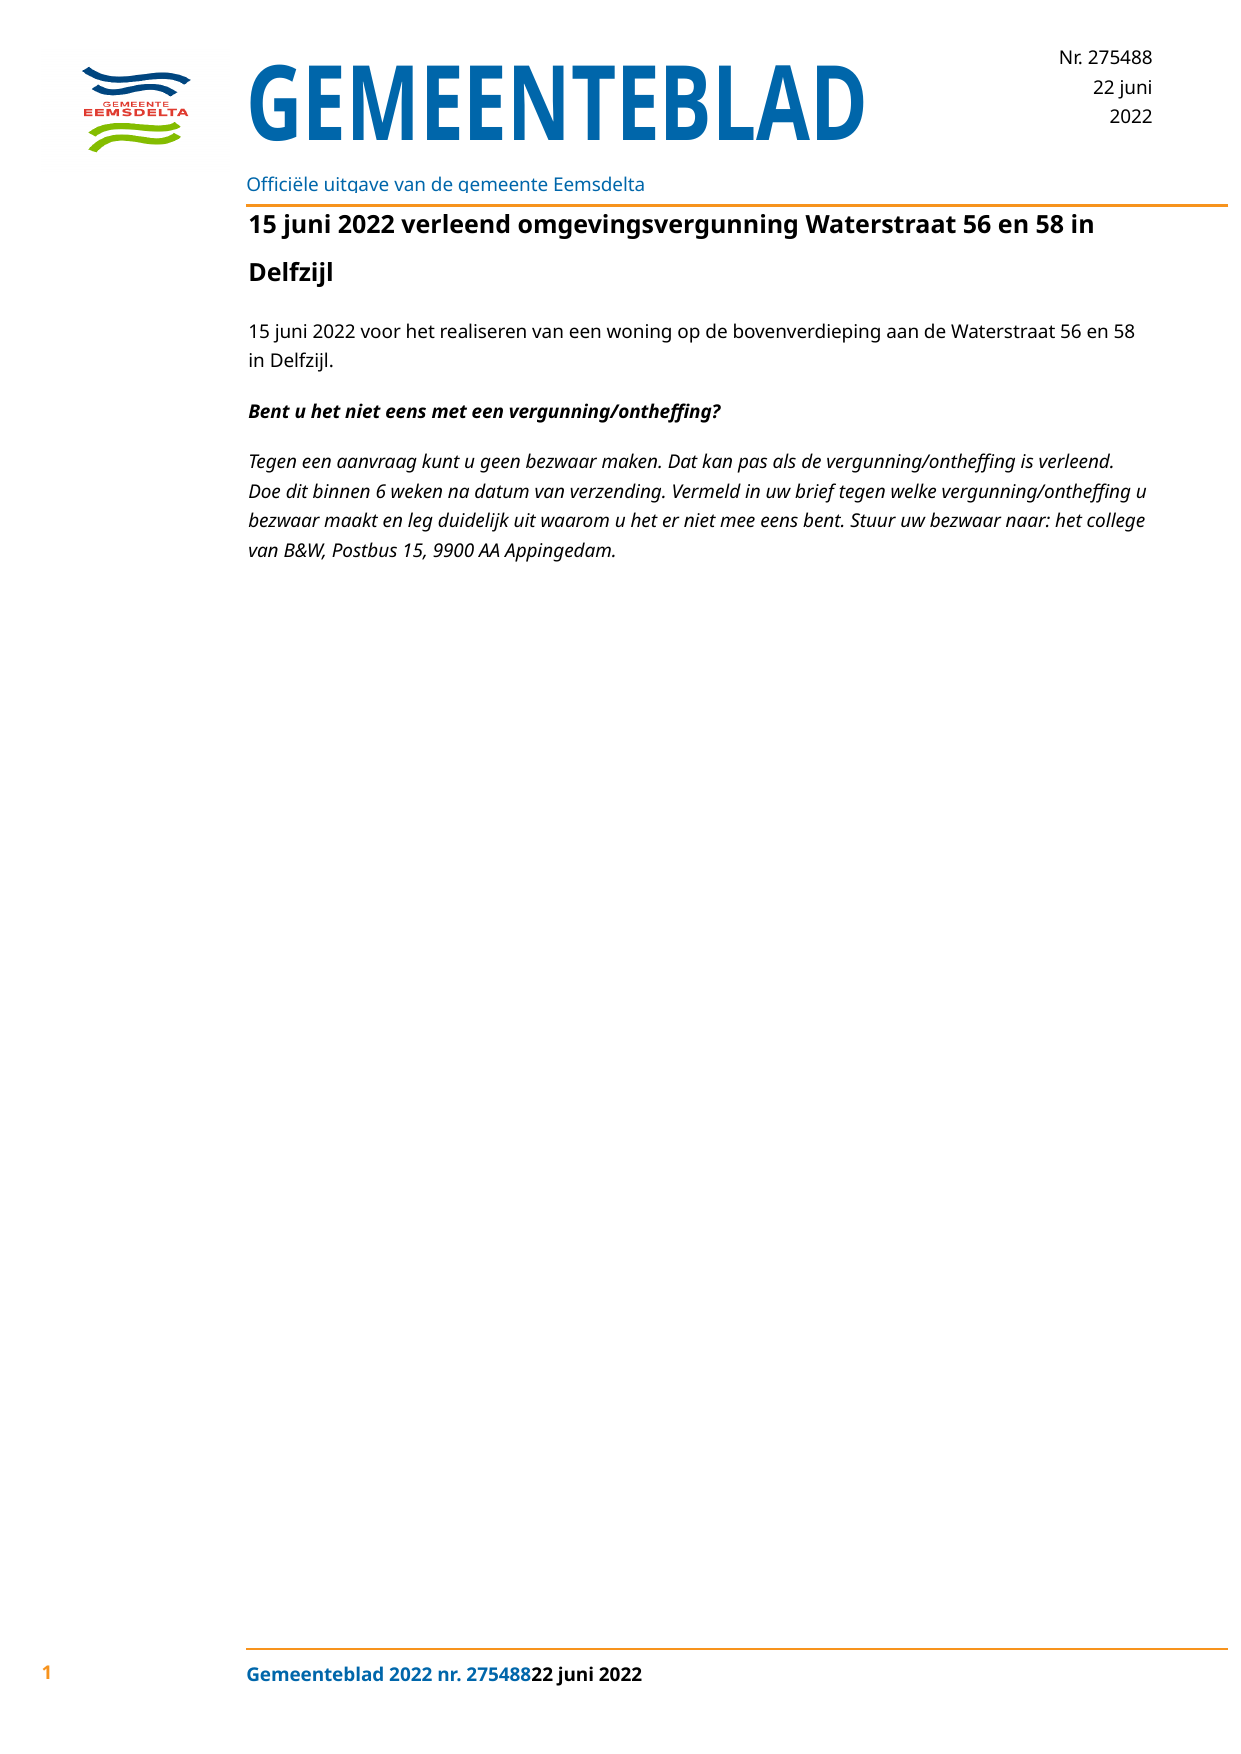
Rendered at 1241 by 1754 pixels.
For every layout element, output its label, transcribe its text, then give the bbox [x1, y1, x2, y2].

picture [41, 47, 231, 172]
text 15 juni 2022 verleend omgevingsvergunning Waterstraat 56 en 58 in Delfzijl [248, 207, 1152, 288]
text Bent u het niet eens met een vergunning/ontheffing? [248, 398, 1152, 424]
text Tegen een aanvraag kunt u geen bezwaar maken. Dat kan pas als de vergunning/ontheffing is verleend. Doe dit binnen 6 weken na datum van verzending. Vermeld in uw brief tegen welke vergunning/ontheffing u bezwaar maakt en leg duidelijk uit waarom u het er niet mee eens bent. Stuur uw bezwaar naar: het college van B&W, Postbus 15, 9900 AA Appingedam. [248, 448, 1152, 563]
text 15 juni 2022 voor het realiseren van een woning op de bovenverdieping aan de Waterstraat 56 en 58 in Delfzijl. [248, 318, 1152, 373]
